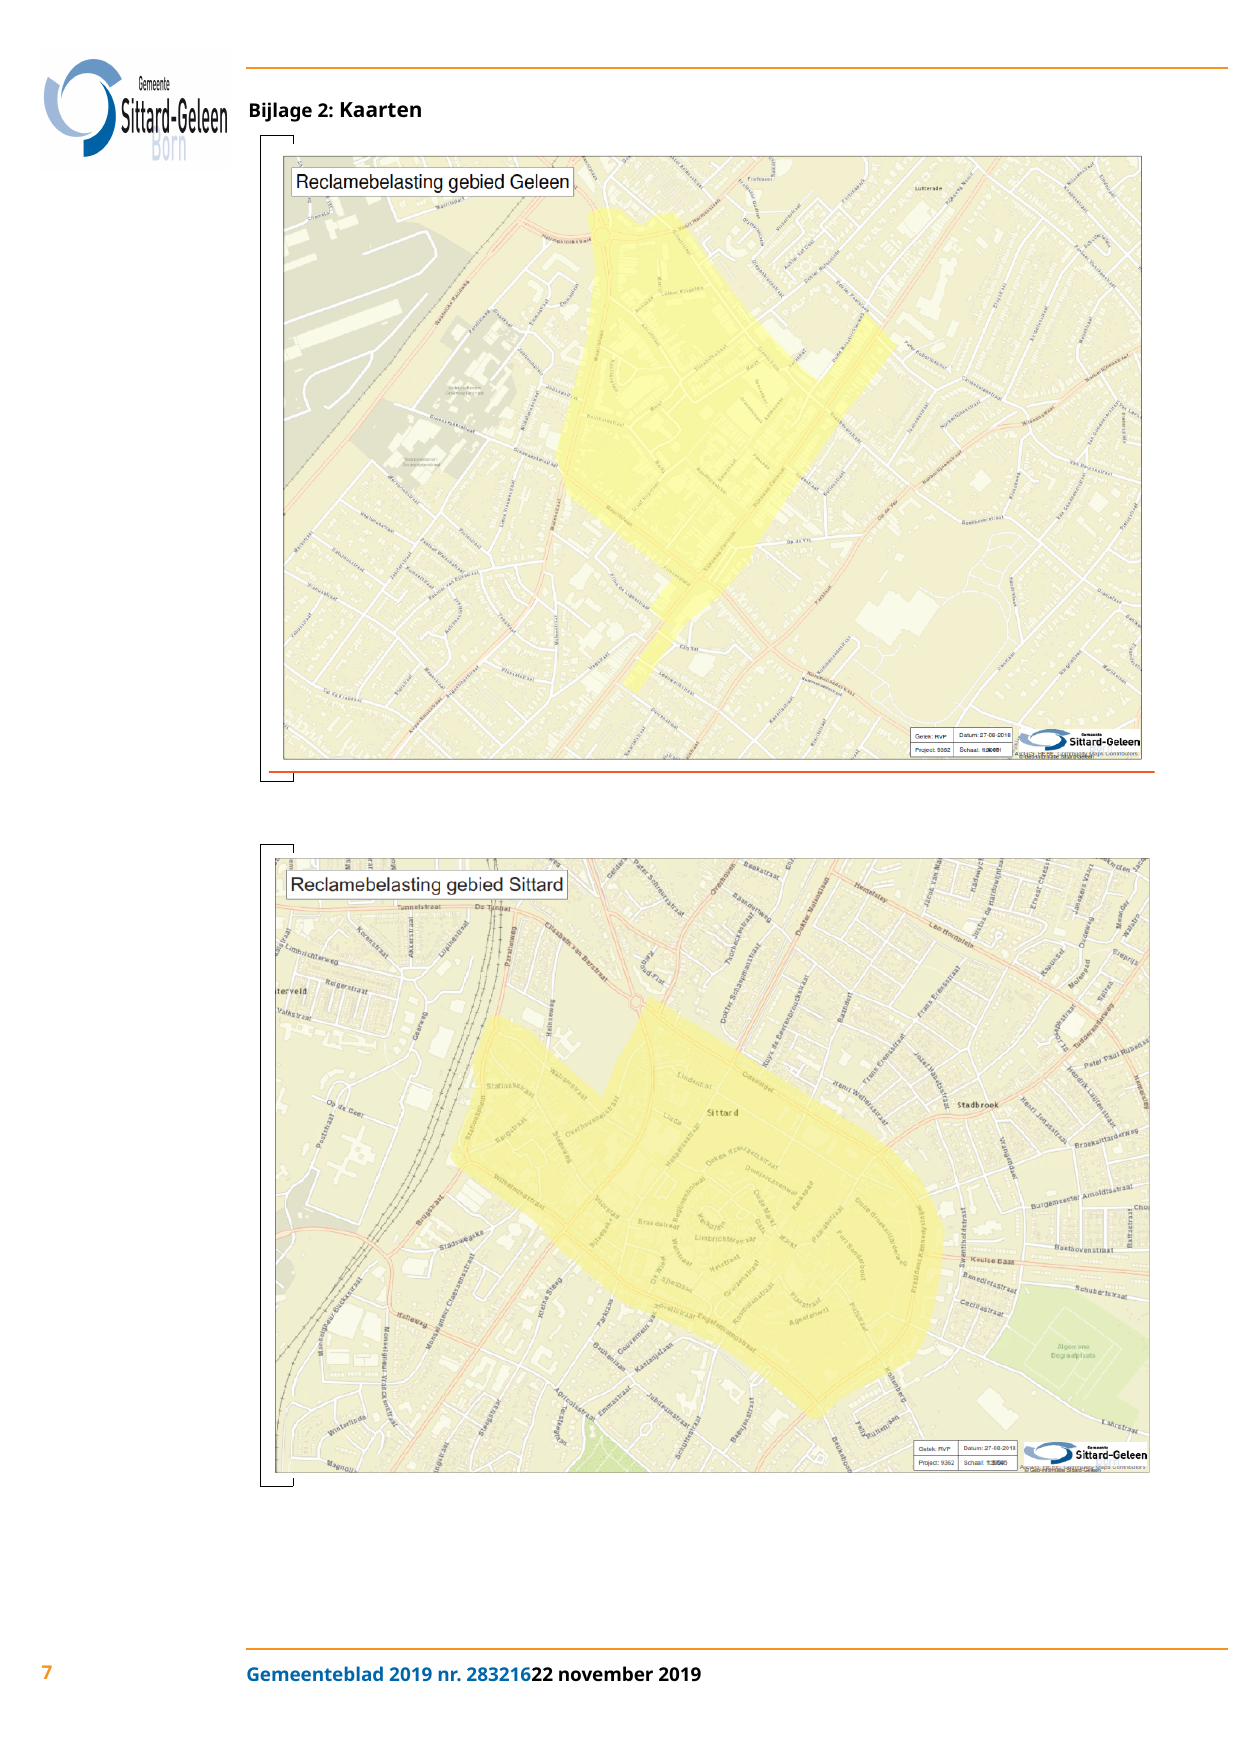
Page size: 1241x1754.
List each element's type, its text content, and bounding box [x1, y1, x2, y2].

text Bijlage 2: Kaarten [248, 95, 1152, 123]
picture [41, 47, 231, 172]
picture [268, 144, 1155, 773]
picture [268, 853, 1155, 1478]
